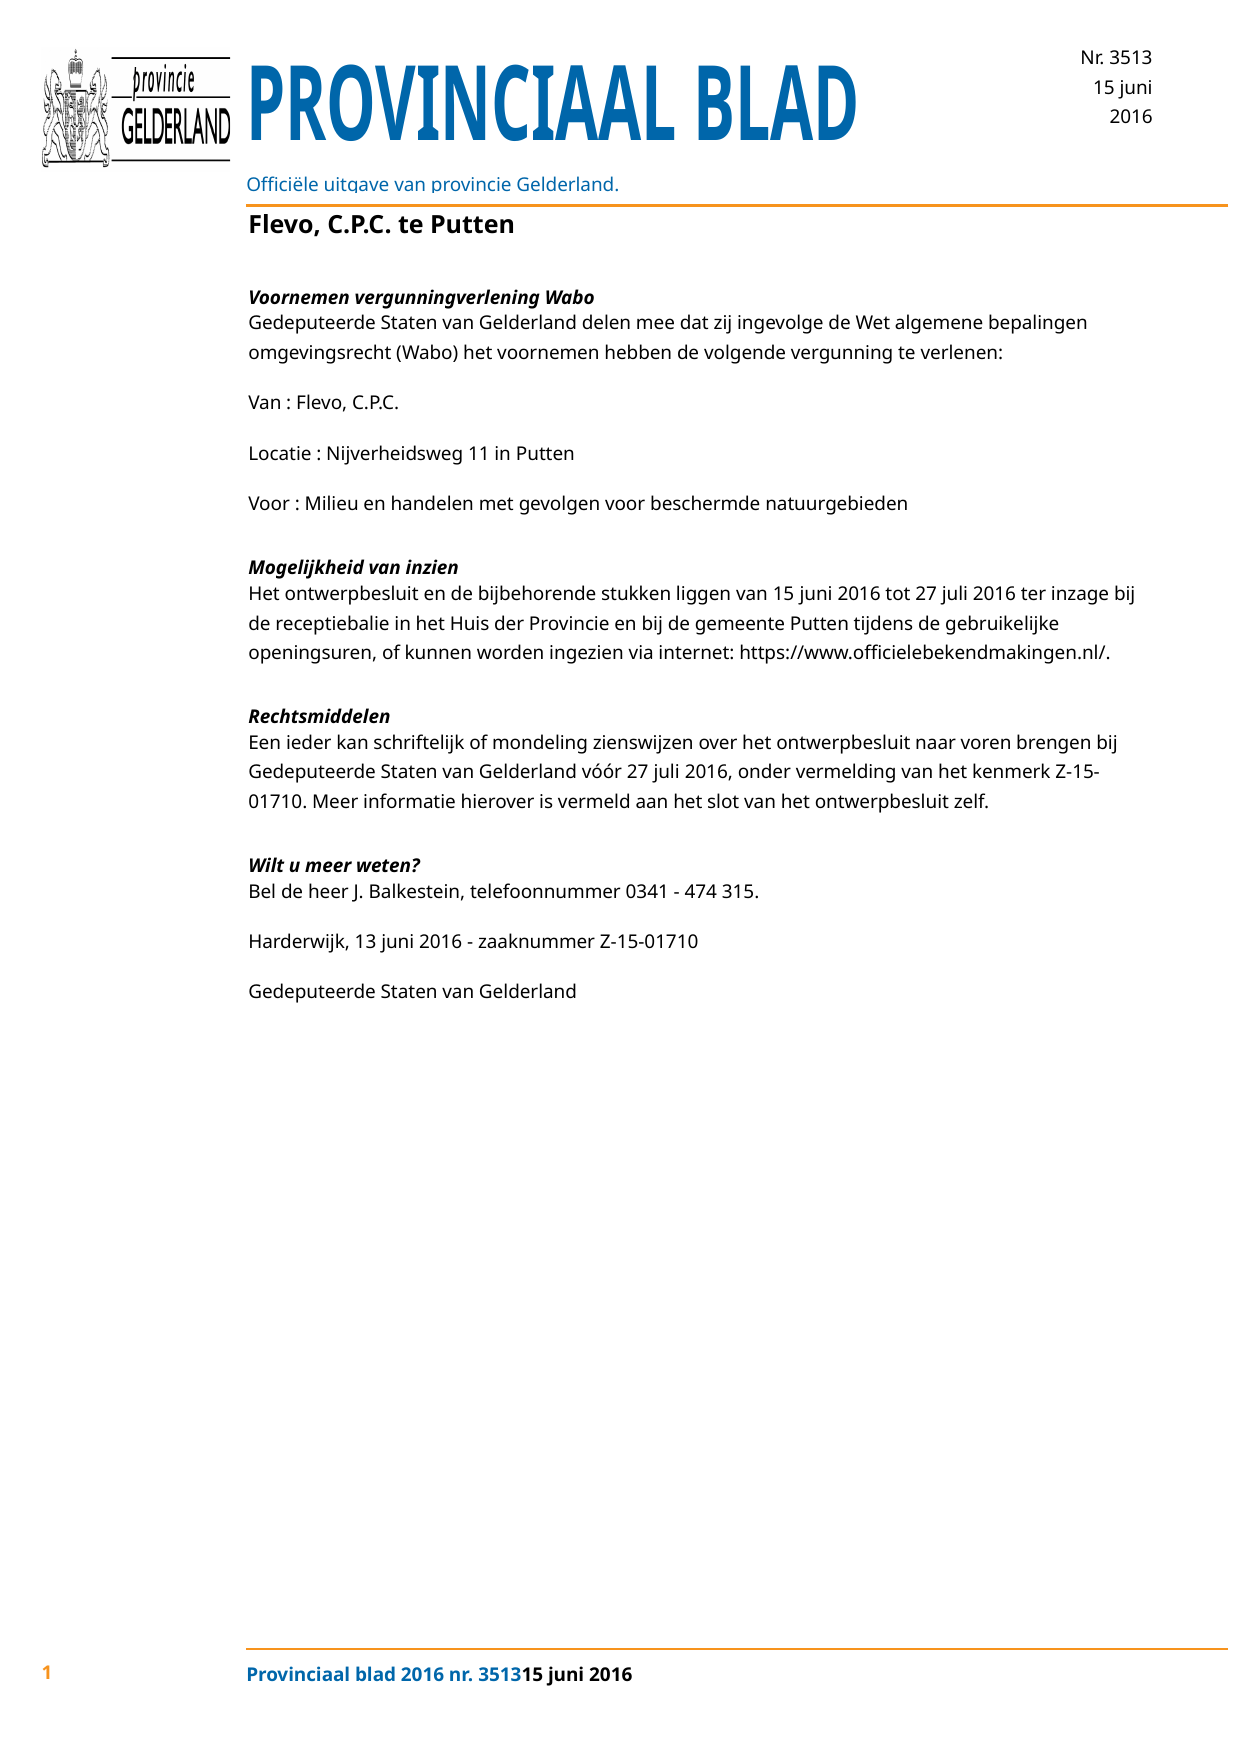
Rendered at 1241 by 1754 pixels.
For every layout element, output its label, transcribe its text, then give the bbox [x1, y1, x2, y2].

text Harderwijk, 13 juni 2016 - zaaknummer Z-15-01710 [248, 928, 1152, 954]
text Flevo, C.P.C. te Putten [248, 207, 1152, 241]
text Bel de heer J. Balkestein, telefoonnummer 0341 - 474 315. [248, 878, 1152, 903]
text Gedeputeerde Staten van Gelderland [248, 979, 1152, 1004]
text Rechtsmiddelen [248, 703, 1152, 729]
text Locatie : Nijverheidsweg 11 in Putten [248, 440, 1152, 466]
text Gedeputeerde Staten van Gelderland delen mee dat zij ingevolge de Wet algemene bepalingen omgevingsrecht (Wabo) het voornemen hebben de volgende vergunning te verlenen: [248, 309, 1152, 365]
text Wilt u meer weten? [248, 852, 1152, 878]
text Mogelijkheid van inzien [248, 554, 1152, 580]
picture [41, 47, 231, 172]
text Van : Flevo, C.P.C. [248, 389, 1152, 415]
text Een ieder kan schriftelijk of mondeling zienswijzen over het ontwerpbesluit naar voren brengen bij Gedeputeerde Staten van Gelderland vóór 27 juli 2016, onder vermelding van het kenmerk Z-15-01710. Meer informatie hierover is vermeld aan het slot van het ontwerpbesluit zelf. [248, 729, 1152, 814]
text Het ontwerpbesluit en de bijbehorende stukken liggen van 15 juni 2016 tot 27 juli 2016 ter inzage bij de receptiebalie in het Huis der Provincie en bij de gemeente Putten tijdens de gebruikelijke openingsuren, of kunnen worden ingezien via internet: https://www.officielebekendmakingen.nl/. [248, 580, 1152, 665]
text Voor : Milieu en handelen met gevolgen voor beschermde natuurgebieden [248, 490, 1152, 516]
text Voornemen vergunningverlening Wabo [248, 284, 1152, 309]
